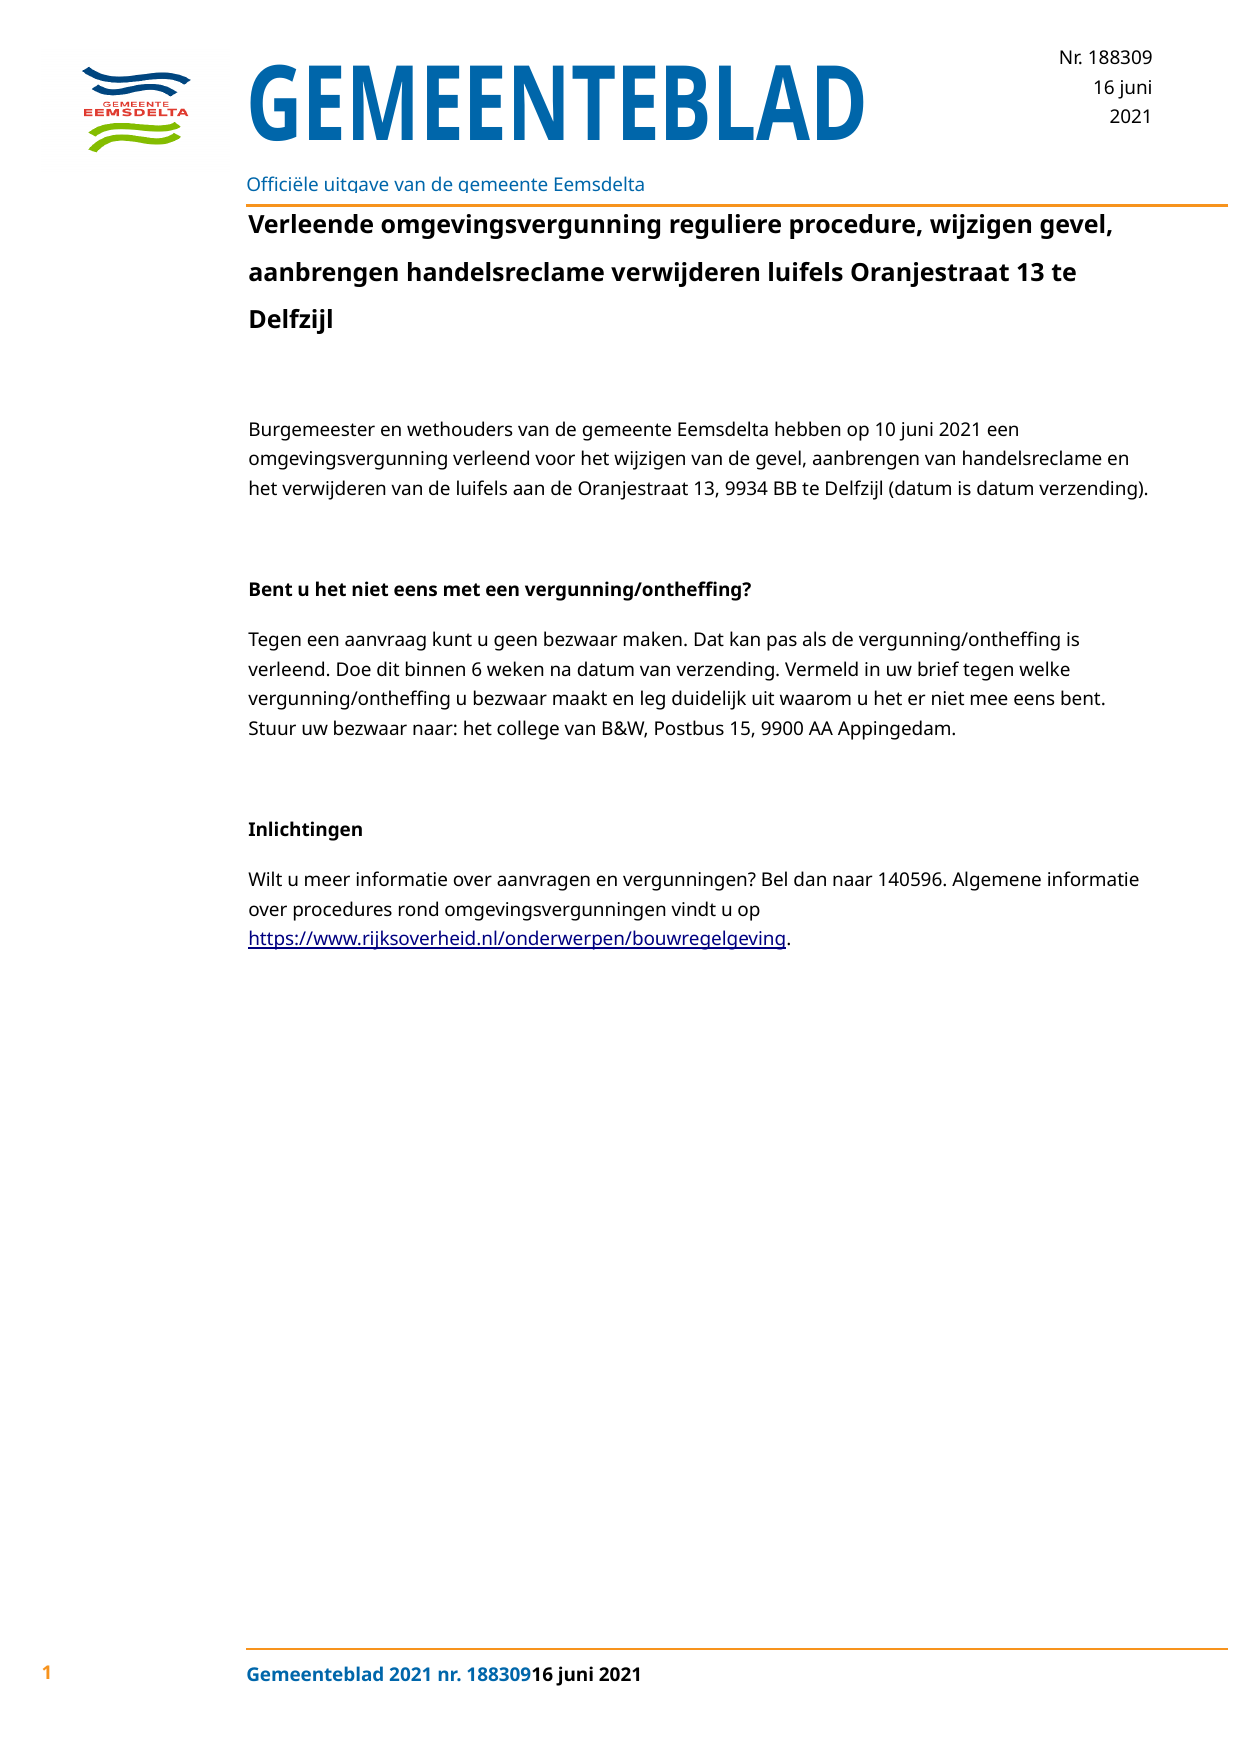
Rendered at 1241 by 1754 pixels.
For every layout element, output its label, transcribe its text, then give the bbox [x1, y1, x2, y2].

text Inlichtingen [248, 816, 1152, 842]
text Bent u het niet eens met een vergunning/ontheffing? [248, 576, 1152, 602]
picture [41, 47, 231, 172]
text Wilt u meer informatie over aanvragen en vergunningen? Bel dan naar 140596. Algemene informatie over procedures rond omgevingsvergunningen vindt u op https://www.rijksoverheid.nl/onderwerpen/bouwregelgeving. [248, 866, 1152, 951]
text Tegen een aanvraag kunt u geen bezwaar maken. Dat kan pas als de vergunning/ontheffing is verleend. Doe dit binnen 6 weken na datum van verzending. Vermeld in uw brief tegen welke vergunning/ontheffing u bezwaar maakt en leg duidelijk uit waarom u het er niet mee eens bent. Stuur uw bezwaar naar: het college van B&W, Postbus 15, 9900 AA Appingedam. [248, 626, 1152, 741]
text Verleende omgevingsvergunning reguliere procedure, wijzigen gevel, aanbrengen handelsreclame verwijderen luifels Oranjestraat 13 te Delfzijl [248, 207, 1152, 336]
text Burgemeester en wethouders van de gemeente Eemsdelta hebben op 10 juni 2021 een omgevingsvergunning verleend voor het wijzigen van de gevel, aanbrengen van handelsreclame en het verwijderen van de luifels aan de Oranjestraat 13, 9934 BB te Delfzijl (datum is datum verzending). [248, 416, 1152, 501]
